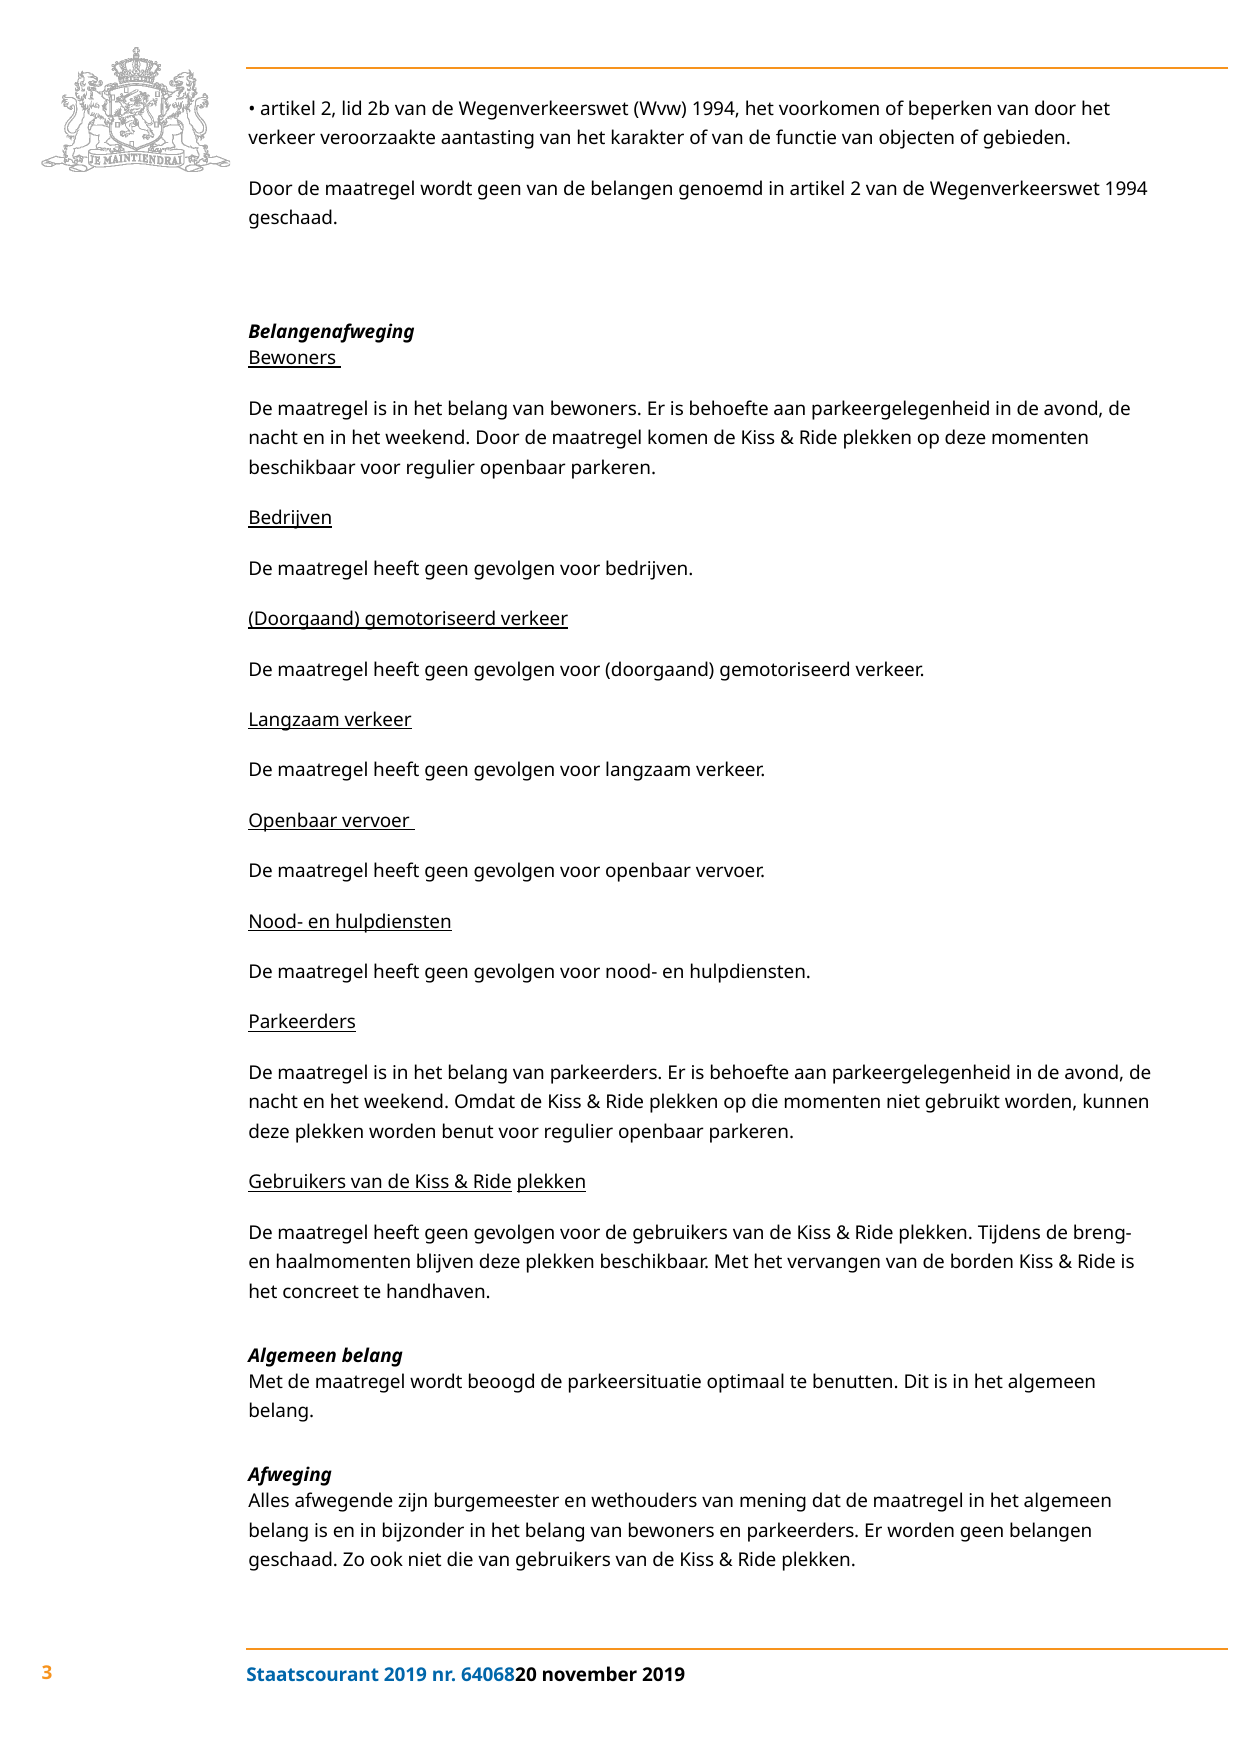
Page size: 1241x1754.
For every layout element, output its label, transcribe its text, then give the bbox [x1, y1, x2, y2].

text De maatregel heeft geen gevolgen voor de gebruikers van de Kiss & Ride plekken. Tijdens de breng- en haalmomenten blijven deze plekken beschikbaar. Met het vervangen van de borden Kiss & Ride is het concreet te handhaven. [248, 1219, 1152, 1304]
text De maatregel is in het belang van bewoners. Er is behoefte aan parkeergelegenheid in de avond, de nacht en in het weekend. Door de maatregel komen de Kiss & Ride plekken op deze momenten beschikbaar voor regulier openbaar parkeren. [248, 395, 1152, 480]
text Parkeerders [248, 1009, 1152, 1034]
text Bewoners [248, 344, 1152, 370]
text Algemeen belang [248, 1342, 1152, 1368]
text Door de maatregel wordt geen van de belangen genoemd in artikel 2 van de Wegenverkeerswet 1994 geschaad. [248, 175, 1152, 230]
text Nood- en hulpdiensten [248, 908, 1152, 933]
text De maatregel heeft geen gevolgen voor openbaar vervoer. [248, 857, 1152, 883]
text Alles afwegende zijn burgemeester en wethouders van mening dat de maatregel in het algemeen belang is en in bijzonder in het belang van bewoners en parkeerders. Er worden geen belangen geschaad. Zo ook niet die van gebruikers van de Kiss & Ride plekken. [248, 1487, 1152, 1572]
text Belangenafweging [248, 319, 1152, 344]
text (Doorgaand) gemotoriseerd verkeer [248, 605, 1152, 631]
text De maatregel heeft geen gevolgen voor bedrijven. [248, 555, 1152, 581]
text De maatregel is in het belang van parkeerders. Er is behoefte aan parkeergelegenheid in de avond, de nacht en het weekend. Omdat de Kiss & Ride plekken op die momenten niet gebruikt worden, kunnen deze plekken worden benut voor regulier openbaar parkeren. [248, 1059, 1152, 1144]
picture [41, 47, 231, 172]
text De maatregel heeft geen gevolgen voor (doorgaand) gemotoriseerd verkeer. [248, 656, 1152, 681]
text De maatregel heeft geen gevolgen voor nood- en hulpdiensten. [248, 958, 1152, 984]
text Afweging [248, 1461, 1152, 1487]
text Gebruikers van de Kiss & Ride plekken [248, 1169, 1152, 1194]
text Met de maatregel wordt beoogd de parkeersituatie optimaal te benutten. Dit is in het algemeen belang. [248, 1368, 1152, 1423]
text Langzaam verkeer [248, 706, 1152, 732]
text De maatregel heeft geen gevolgen voor langzaam verkeer. [248, 757, 1152, 782]
text Bedrijven [248, 504, 1152, 530]
text • artikel 2, lid 2b van de Wegenverkeerswet (Wvw) 1994, het voorkomen of beperken van door het verkeer veroorzaakte aantasting van het karakter of van de functie van objecten of gebieden. [248, 95, 1152, 150]
text Openbaar vervoer [248, 807, 1152, 833]
